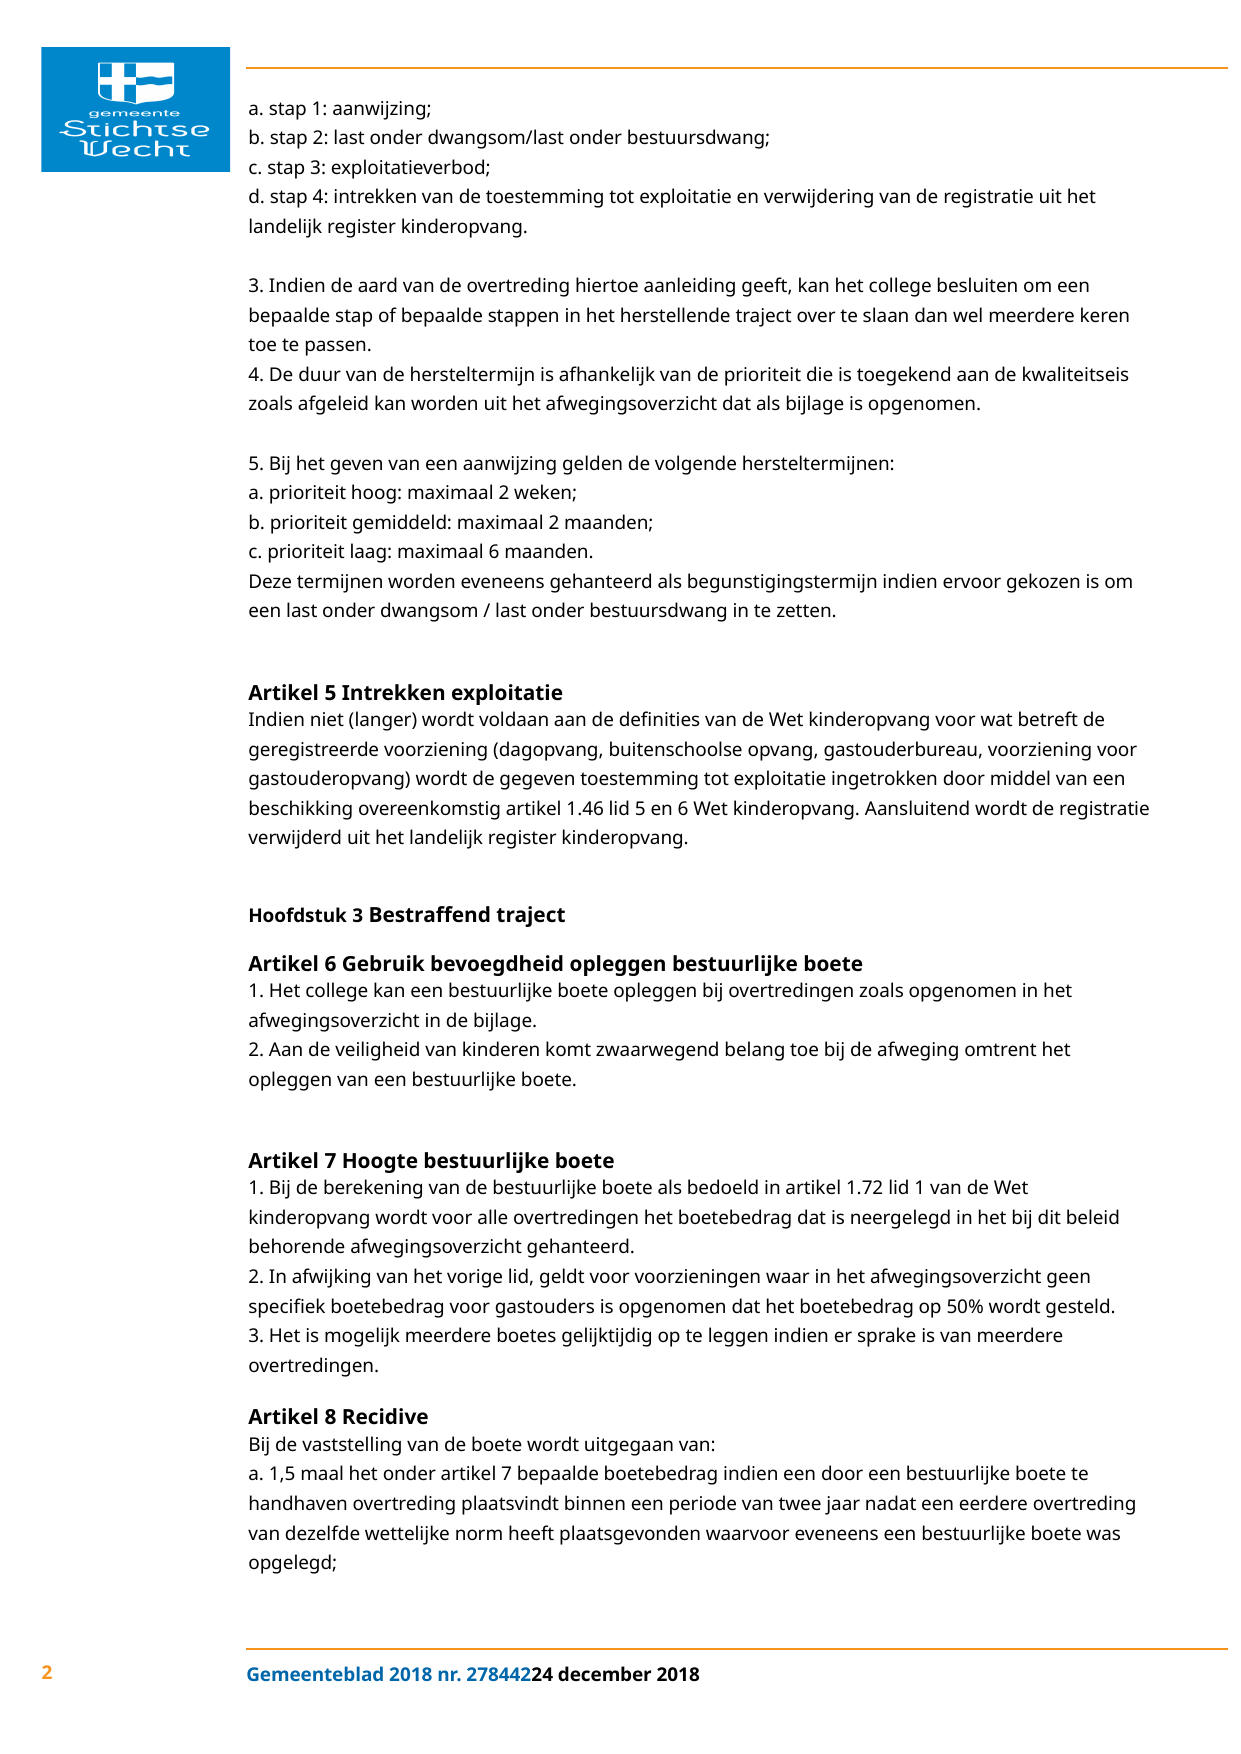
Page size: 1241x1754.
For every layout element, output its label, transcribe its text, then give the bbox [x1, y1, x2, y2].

text d. stap 4: intrekken van de toestemming tot exploitatie en verwijdering van de registratie uit het landelijk register kinderopvang. [248, 183, 1152, 239]
text a. stap 1: aanwijzing; [248, 95, 1152, 121]
text 1. Bij de berekening van de bestuurlijke boete als bedoeld in artikel 1.72 lid 1 van de Wet kinderopvang wordt voor alle overtredingen het boetebedrag dat is neergelegd in het bij dit beleid behorende afwegingsoverzicht gehanteerd. [248, 1174, 1152, 1259]
text Hoofdstuk 3 Bestraffend traject [248, 900, 1152, 928]
text 2. Aan de veiligheid van kinderen komt zwaarwegend belang toe bij de afweging omtrent het opleggen van een bestuurlijke boete. [248, 1037, 1152, 1092]
text 2. In afwijking van het vorige lid, geldt voor voorzieningen waar in het afwegingsoverzicht geen specifiek boetebedrag voor gastouders is opgenomen dat het boetebedrag op 50% wordt gesteld. [248, 1263, 1152, 1319]
text b. prioriteit gemiddeld: maximaal 2 maanden; [248, 509, 1152, 535]
text Artikel 7 Hoogte bestuurlijke boete [248, 1146, 1152, 1174]
text Artikel 8 Recidive [248, 1402, 1152, 1431]
text 3. Het is mogelijk meerdere boetes gelijktijdig op te leggen indien er sprake is van meerdere overtredingen. [248, 1322, 1152, 1378]
text Artikel 5 Intrekken exploitatie [248, 678, 1152, 706]
text Artikel 6 Gebruik bevoegdheid opleggen bestuurlijke boete [248, 949, 1152, 977]
text b. stap 2: last onder dwangsom/last onder bestuursdwang; [248, 124, 1152, 150]
text 3. Indien de aard van de overtreding hiertoe aanleiding geeft, kan het college besluiten om een bepaalde stap of bepaalde stappen in het herstellende traject over te slaan dan wel meerdere keren toe te passen. [248, 272, 1152, 357]
picture [99, 63, 135, 101]
text c. prioriteit laag: maximaal 6 maanden. [248, 538, 1152, 564]
text Indien niet (langer) wordt voldaan aan de definities van de Wet kinderopvang voor wat betreft de geregistreerde voorziening (dagopvang, buitenschoolse opvang, gastouderbureau, voorziening voor gastouderopvang) wordt de gegeven toestemming tot exploitatie ingetrokken door middel van een beschikking overeenkomstig artikel 1.46 lid 5 en 6 Wet kinderopvang. Aansluitend wordt de registratie verwijderd uit het landelijk register kinderopvang. [248, 706, 1152, 850]
text 1. Het college kan een bestuurlijke boete opleggen bij overtredingen zoals opgenomen in het afwegingsoverzicht in de bijlage. [248, 977, 1152, 1033]
text a. prioriteit hoog: maximaal 2 weken; [248, 479, 1152, 505]
text a. 1,5 maal het onder artikel 7 bepaalde boetebedrag indien een door een bestuurlijke boete te handhaven overtreding plaatsvindt binnen een periode van twee jaar nadat een eerdere overtreding van dezelfde wettelijke norm heeft plaatsgevonden waarvoor eveneens een bestuurlijke boete was opgelegd; [248, 1461, 1152, 1575]
text 4. De duur van de hersteltermijn is afhankelijk van de prioriteit die is toegekend aan de kwaliteitseis zoals afgeleid kan worden uit het afwegingsoverzicht dat als bijlage is opgenomen. [248, 361, 1152, 416]
text Deze termijnen worden eveneens gehanteerd als begunstigingstermijn indien ervoor gekozen is om een last onder dwangsom / last onder bestuursdwang in te zetten. [248, 568, 1152, 623]
picture [137, 63, 174, 103]
text Bij de vaststelling van de boete wordt uitgegaan van: [248, 1431, 1152, 1457]
text c. stap 3: exploitatieverbod; [248, 154, 1152, 180]
text 5. Bij het geven van een aanwijzing gelden de volgende hersteltermijnen: [248, 450, 1152, 476]
